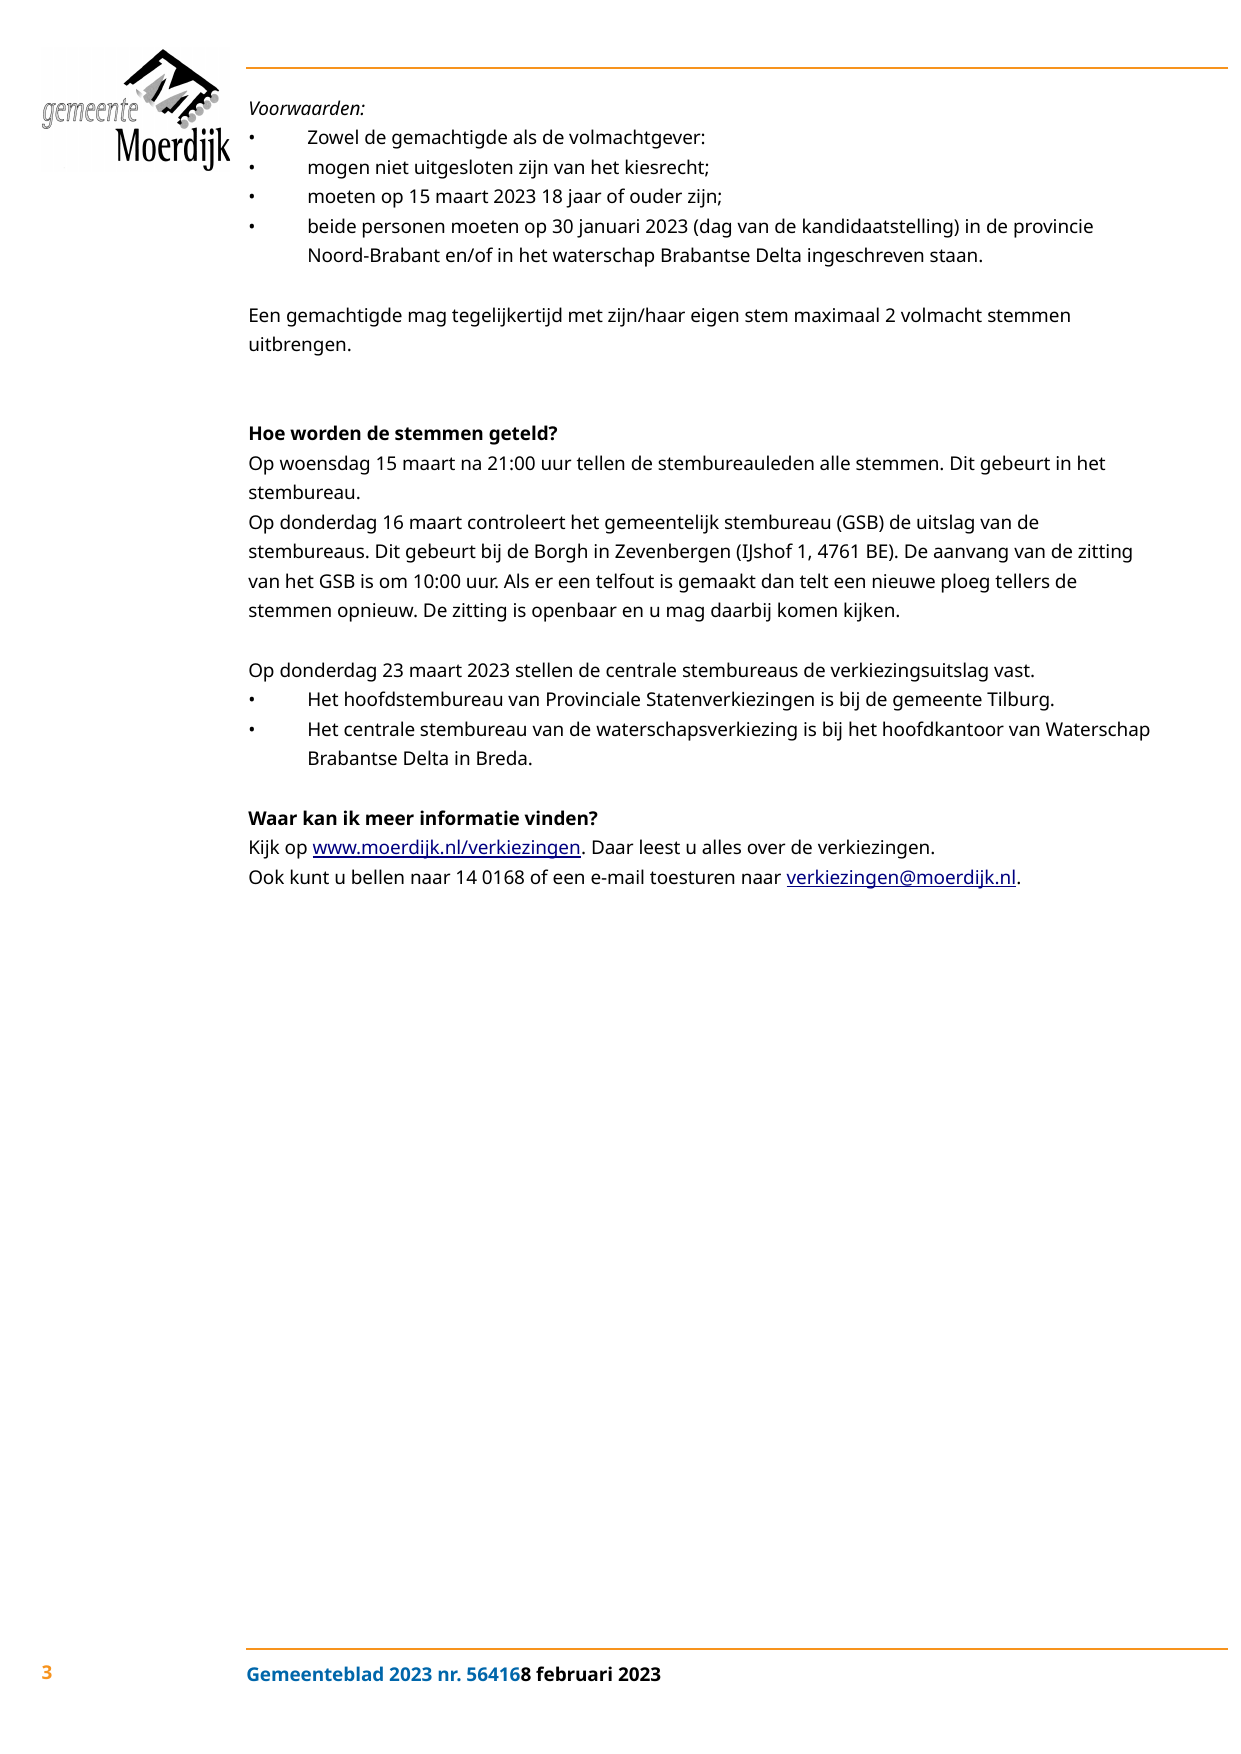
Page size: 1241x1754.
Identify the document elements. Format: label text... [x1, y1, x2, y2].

text Op woensdag 15 maart na 21:00 uur tellen de stembureauleden alle stemmen. Dit gebeurt in het stembureau. [248, 450, 1152, 505]
text Voorwaarden: [248, 95, 1152, 121]
text Hoe worden de stemmen geteld? [248, 420, 1152, 446]
list mogen niet uitgesloten zijn van het kiesrecht; [248, 154, 1152, 180]
list Zowel de gemachtigde als de volmachtgever: [248, 124, 1152, 150]
picture [41, 47, 231, 172]
list beide personen moeten op 30 januari 2023 (dag van de kandidaatstelling) in de provincie Noord-Brabant en/of in het waterschap Brabantse Delta ingeschreven staan. [248, 213, 1152, 268]
list Het centrale stembureau van de waterschapsverkiezing is bij het hoofdkantoor van Waterschap Brabantse Delta in Breda. [248, 716, 1152, 771]
text Op donderdag 23 maart 2023 stellen de centrale stembureaus de verkiezingsuitslag vast. [248, 657, 1152, 683]
text Kijk op www.moerdijk.nl/verkiezingen. Daar leest u alles over de verkiezingen. [248, 834, 1152, 860]
text Ook kunt u bellen naar 14 0168 of een e-mail toesturen naar verkiezingen@moerdijk.nl. [248, 864, 1152, 890]
text Op donderdag 16 maart controleert het gemeentelijk stembureau (GSB) de uitslag van de stembureaus. Dit gebeurt bij de Borgh in Zevenbergen (IJshof 1, 4761 BE). De aanvang van de zitting van het GSB is om 10:00 uur. Als er een telfout is gemaakt dan telt een nieuwe ploeg tellers de stemmen opnieuw. De zitting is openbaar en u mag daarbij komen kijken. [248, 509, 1152, 623]
text Een gemachtigde mag tegelijkertijd met zijn/haar eigen stem maximaal 2 volmacht stemmen uitbrengen. [248, 302, 1152, 357]
list moeten op 15 maart 2023 18 jaar of ouder zijn; [248, 183, 1152, 209]
list Het hoofdstembureau van Provinciale Statenverkiezingen is bij de gemeente Tilburg. [248, 686, 1152, 712]
text Waar kan ik meer informatie vinden? [248, 805, 1152, 831]
